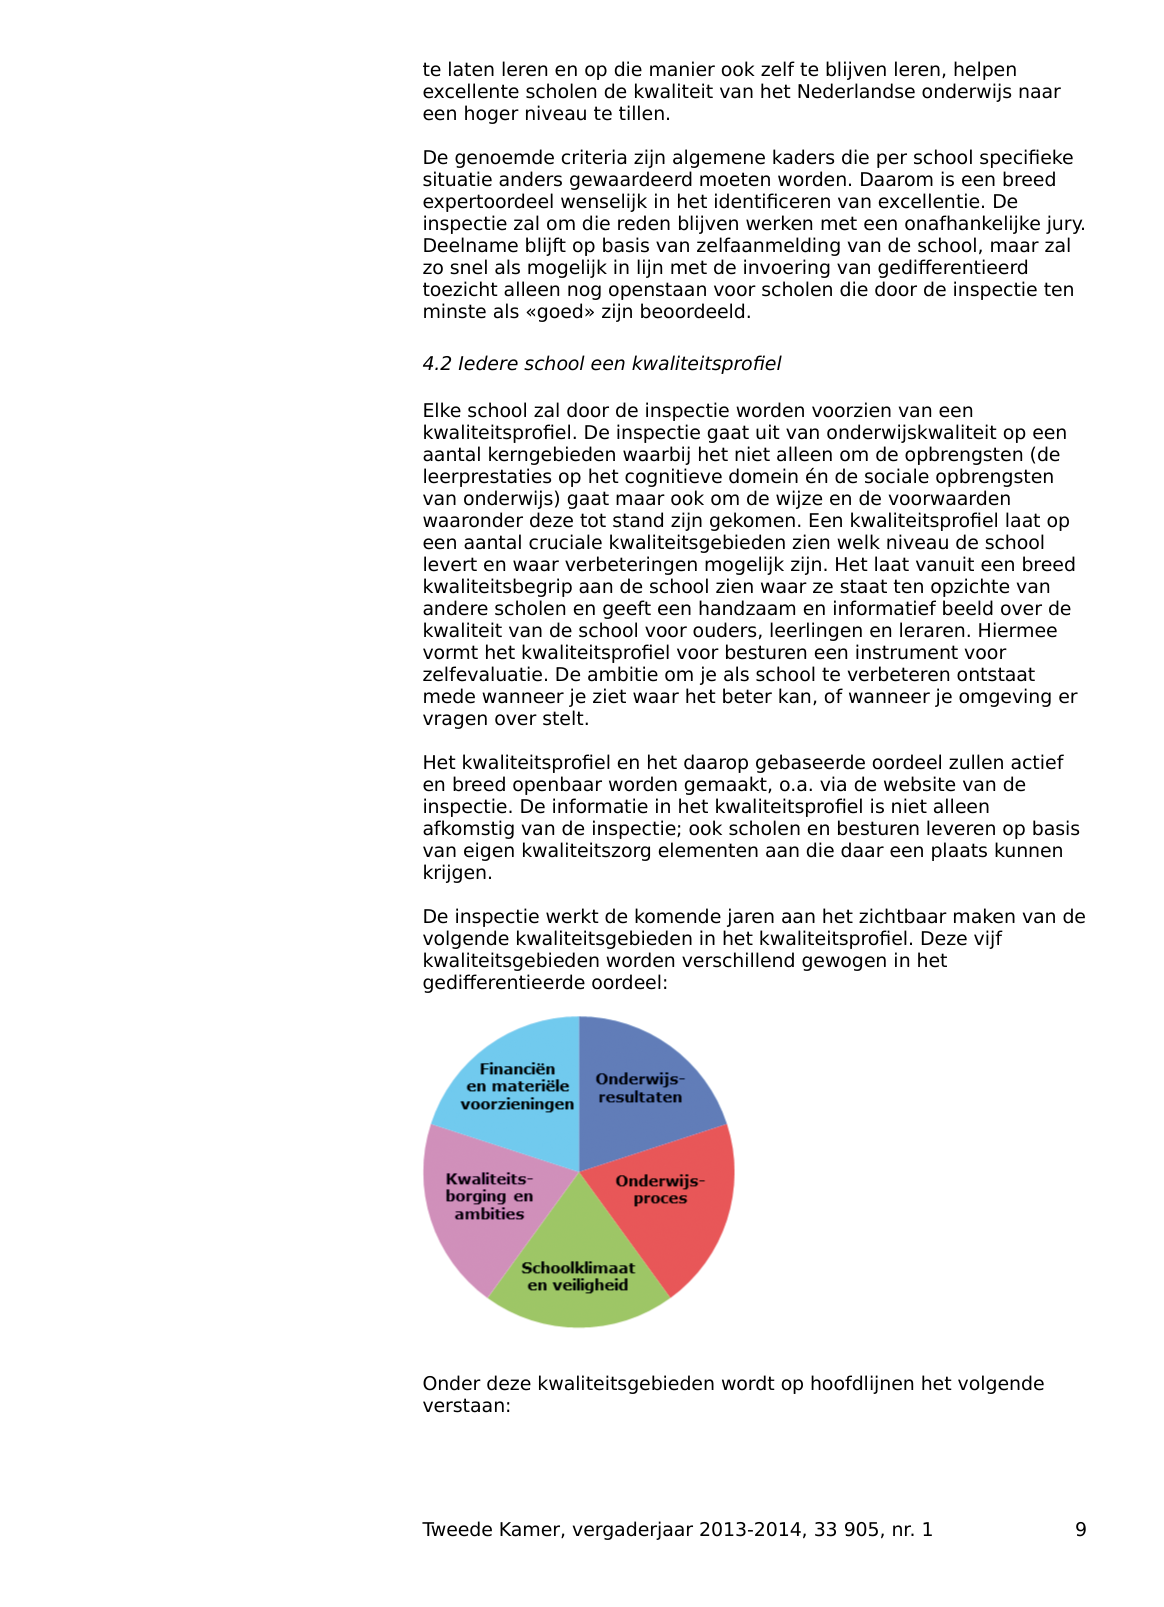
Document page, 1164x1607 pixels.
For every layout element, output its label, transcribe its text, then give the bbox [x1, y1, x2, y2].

text te laten leren en op die manier ook zelf te blijven leren, helpen excellente scholen de kwaliteit van het Nederlandse onderwijs naar een hoger niveau te tillen. [422, 59, 1087, 125]
subtitle 4.2 Iedere school een kwaliteitsprofiel [422, 353, 1087, 375]
picture [422, 1016, 736, 1329]
text Onder deze kwaliteitsgebieden wordt op hoofdlijnen het volgende verstaan: [422, 1373, 1087, 1417]
text Elke school zal door de inspectie worden voorzien van een kwaliteitsprofiel. De inspectie gaat uit van onderwijskwaliteit op een aantal kerngebieden waarbij het niet alleen om de opbrengsten (de leerprestaties op het cognitieve domein én de sociale opbrengsten van onderwijs) gaat maar ook om de wijze en de voorwaarden waaronder deze tot stand zijn gekomen. Een kwaliteitsprofiel laat op een aantal cruciale kwaliteitsgebieden zien welk niveau de school levert en waar verbeteringen mogelijk zijn. Het laat vanuit een breed kwaliteitsbegrip aan de school zien waar ze staat ten opzichte van andere scholen en geeft een handzaam en informatief beeld over de kwaliteit van de school voor ouders, leerlingen en leraren. Hiermee vormt het kwaliteitsprofiel voor besturen een instrument voor zelfevaluatie. De ambitie om je als school te verbeteren ontstaat mede wanneer je ziet waar het beter kan, of wanneer je omgeving er vragen over stelt. [422, 400, 1087, 730]
text De inspectie werkt de komende jaren aan het zichtbaar maken van de volgende kwaliteitsgebieden in het kwaliteitsprofiel. Deze vijf kwaliteitsgebieden worden verschillend gewogen in het gedifferentieerde oordeel: [422, 906, 1087, 994]
text De genoemde criteria zijn algemene kaders die per school specifieke situatie anders gewaardeerd moeten worden. Daarom is een breed expertoordeel wenselijk in het identificeren van excellentie. De inspectie zal om die reden blijven werken met een onafhankelijke jury. Deelname blijft op basis van zelfaanmelding van de school, maar zal zo snel als mogelijk in lijn met de invoering van gedifferentieerd toezicht alleen nog openstaan voor scholen die door de inspectie ten minste als «goed» zijn beoordeeld. [422, 147, 1087, 323]
text Het kwaliteitsprofiel en het daarop gebaseerde oordeel zullen actief en breed openbaar worden gemaakt, o.a. via de website van de inspectie. De informatie in het kwaliteitsprofiel is niet alleen afkomstig van de inspectie; ook scholen en besturen leveren op basis van eigen kwaliteitszorg elementen aan die daar een plaats kunnen krijgen. [422, 752, 1087, 884]
